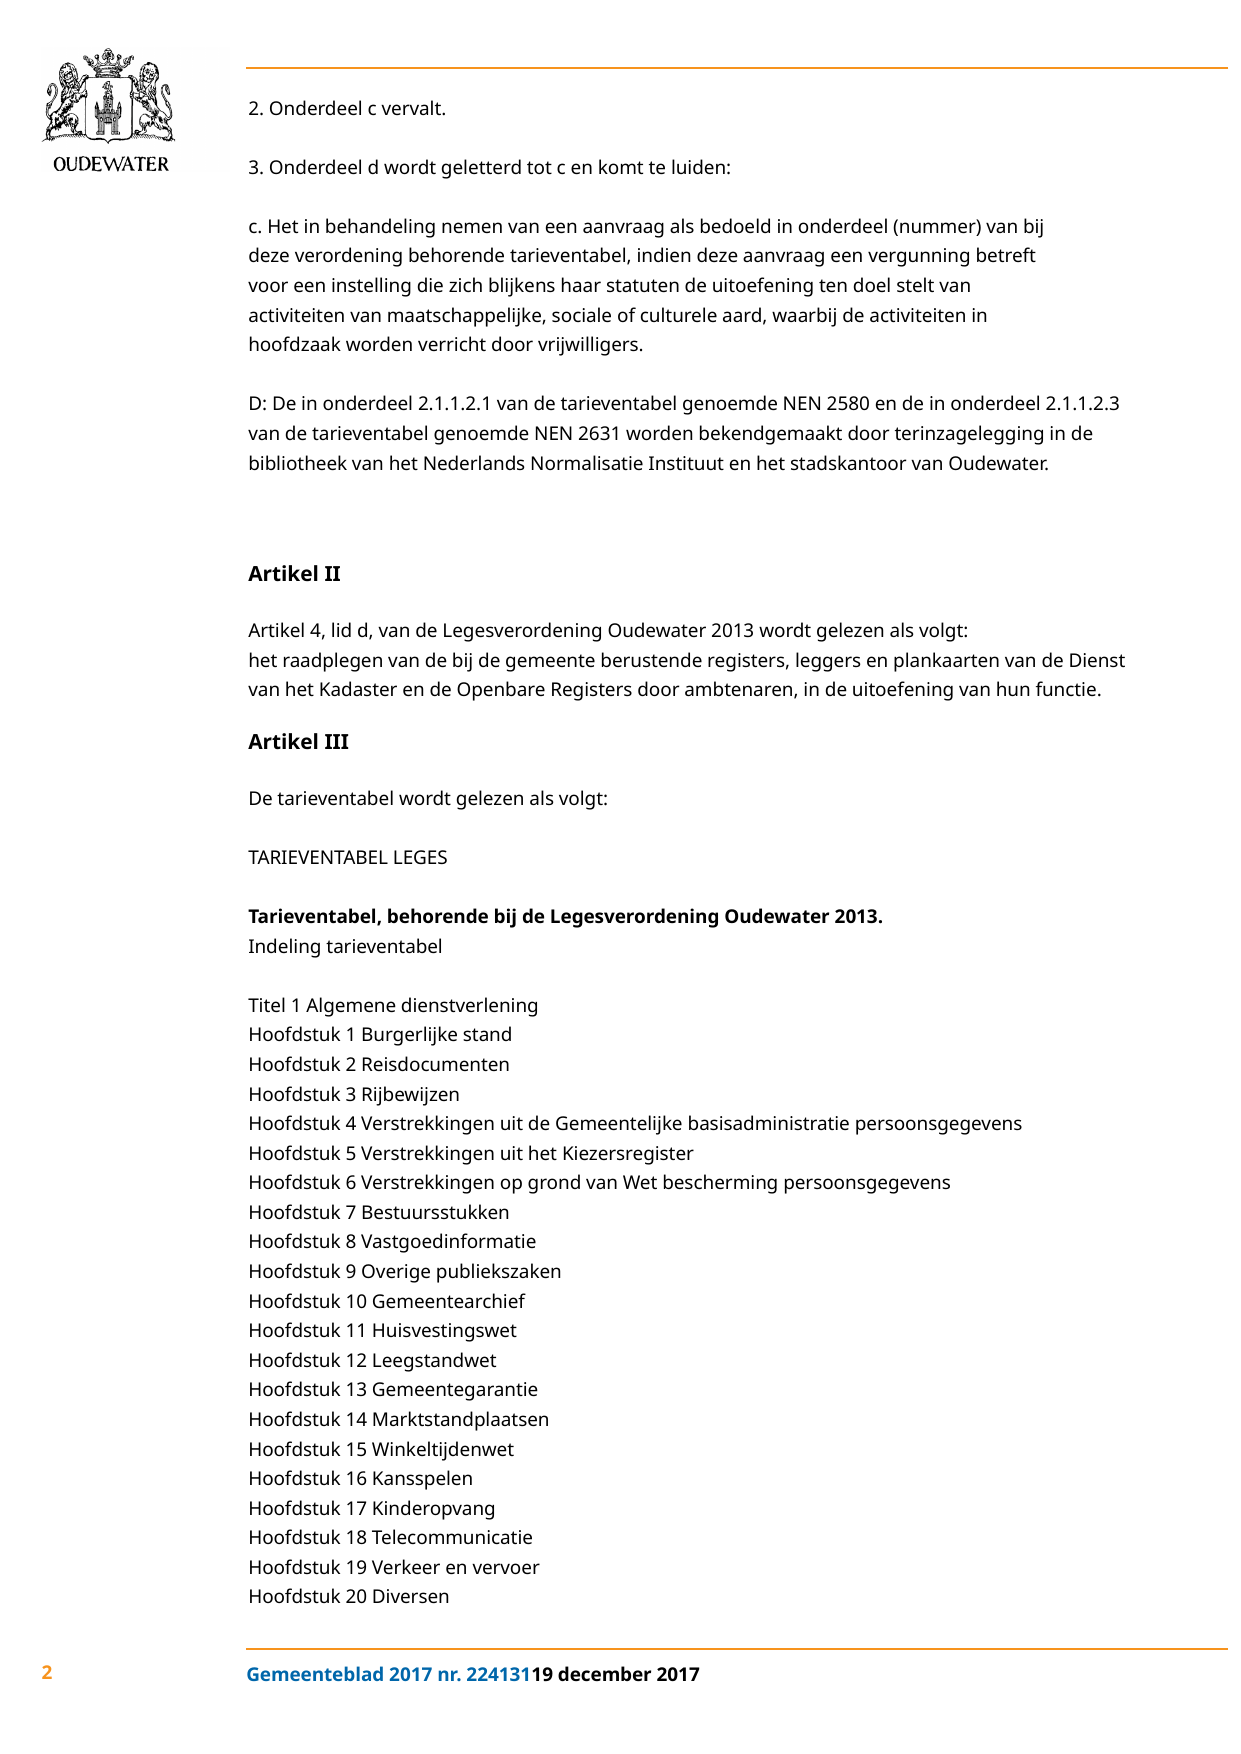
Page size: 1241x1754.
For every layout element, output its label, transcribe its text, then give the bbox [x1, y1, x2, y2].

text Titel 1 Algemene dienstverlening [248, 992, 1152, 1018]
text 3. Onderdeel d wordt geletterd tot c en komt te luiden: [248, 154, 1152, 180]
text Hoofdstuk 18 Telecommunicatie [248, 1524, 1152, 1550]
text Hoofdstuk 20 Diversen [248, 1584, 1152, 1609]
text Hoofdstuk 3 Rijbewijzen [248, 1081, 1152, 1107]
text Hoofdstuk 7 Bestuursstukken [248, 1199, 1152, 1225]
text Hoofdstuk 13 Gemeentegarantie [248, 1377, 1152, 1402]
text voor een instelling die zich blijkens haar statuten de uitoefening ten doel stelt van [248, 272, 1152, 298]
text Hoofdstuk 11 Huisvestingswet [248, 1317, 1152, 1343]
text Hoofdstuk 12 Leegstandwet [248, 1347, 1152, 1373]
text c. Het in behandeling nemen van een aanvraag als bedoeld in onderdeel (nummer) van bij [248, 213, 1152, 239]
text Hoofdstuk 5 Verstrekkingen uit het Kiezersregister [248, 1140, 1152, 1166]
text De tarieventabel wordt gelezen als volgt: [248, 785, 1152, 811]
text D: De in onderdeel 2.1.1.2.1 van de tarieventabel genoemde NEN 2580 en de in onderdeel 2.1.1.2.3 [248, 391, 1152, 416]
text bibliotheek van het Nederlands Normalisatie Instituut en het stadskantoor van Oudewater. [248, 450, 1152, 476]
text Hoofdstuk 9 Overige publiekszaken [248, 1258, 1152, 1284]
text activiteiten van maatschappelijke, sociale of culturele aard, waarbij de activiteiten in [248, 302, 1152, 328]
text Hoofdstuk 19 Verkeer en vervoer [248, 1554, 1152, 1580]
text Hoofdstuk 16 Kansspelen [248, 1465, 1152, 1491]
text Artikel II [248, 559, 1152, 588]
text Hoofdstuk 6 Verstrekkingen op grond van Wet bescherming persoonsgegevens [248, 1169, 1152, 1195]
text 2. Onderdeel c vervalt. [248, 95, 1152, 121]
text Hoofdstuk 1 Burgerlijke stand [248, 1022, 1152, 1047]
text Hoofdstuk 2 Reisdocumenten [248, 1051, 1152, 1077]
text Indeling tarieventabel [248, 933, 1152, 959]
text hoofdzaak worden verricht door vrijwilligers. [248, 331, 1152, 357]
text Tarieventabel, behorende bij de Legesverordening Oudewater 2013. [248, 903, 1152, 929]
text Artikel 4, lid d, van de Legesverordening Oudewater 2013 wordt gelezen als volgt: [248, 617, 1152, 643]
text Hoofdstuk 15 Winkeltijdenwet [248, 1436, 1152, 1462]
text Hoofdstuk 4 Verstrekkingen uit de Gemeentelijke basisadministratie persoonsgegevens [248, 1110, 1152, 1136]
text TARIEVENTABEL LEGES [248, 844, 1152, 870]
picture [41, 47, 231, 172]
text Hoofdstuk 8 Vastgoedinformatie [248, 1229, 1152, 1254]
text Hoofdstuk 14 Marktstandplaatsen [248, 1406, 1152, 1432]
text Hoofdstuk 10 Gemeentearchief [248, 1288, 1152, 1314]
text van de tarieventabel genoemde NEN 2631 worden bekendgemaakt door terinzagelegging in de [248, 420, 1152, 446]
text Artikel III [248, 727, 1152, 755]
text het raadplegen van de bij de gemeente berustende registers, leggers en plankaarten van de Dienst van het Kadaster en de Openbare Registers door ambtenaren, in de uitoefening van hun functie. [248, 647, 1152, 702]
text deze verordening behorende tarieventabel, indien deze aanvraag een vergunning betreft [248, 243, 1152, 268]
text Hoofdstuk 17 Kinderopvang [248, 1495, 1152, 1521]
